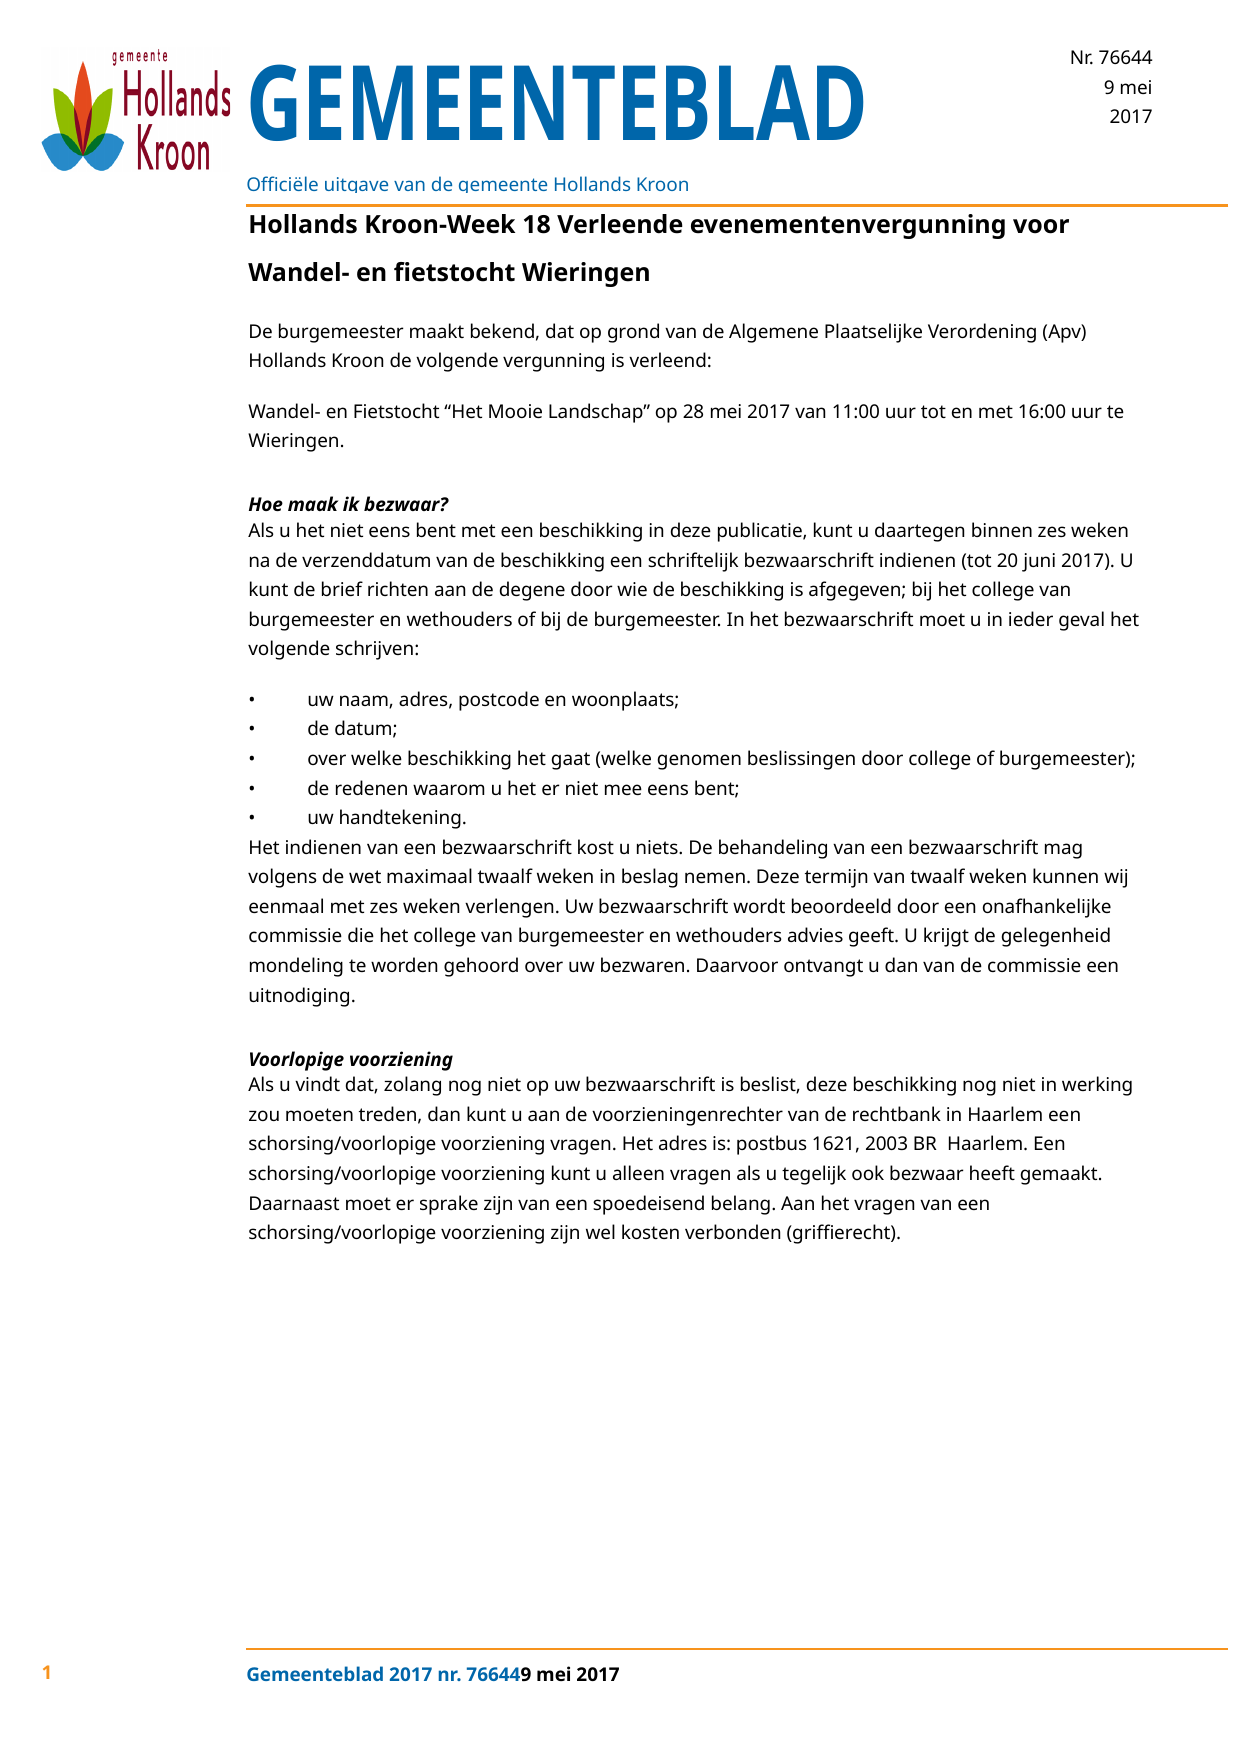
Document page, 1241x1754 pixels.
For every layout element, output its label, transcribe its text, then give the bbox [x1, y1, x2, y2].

text Hollands Kroon-Week 18 Verleende evenementenvergunning voor Wandel- en fietstocht Wieringen [248, 207, 1152, 288]
text Als u vindt dat, zolang nog niet op uw bezwaarschrift is beslist, deze beschikking nog niet in werking zou moeten treden, dan kunt u aan de voorzieningenrechter van de rechtbank in Haarlem een schorsing/voorlopige voorziening vragen. Het adres is: postbus 1621, 2003 BR Haarlem. Een schorsing/voorlopige voorziening kunt u alleen vragen als u tegelijk ook bezwaar heeft gemaakt. Daarnaast moet er sprake zijn van een spoedeisend belang. Aan het vragen van een schorsing/voorlopige voorziening zijn wel kosten verbonden (griffierecht). [248, 1071, 1152, 1245]
text Wandel- en Fietstocht “Het Mooie Landschap” op 28 mei 2017 van 11:00 uur tot en met 16:00 uur te Wieringen. [248, 398, 1152, 453]
list uw naam, adres, postcode en woonplaats; [248, 686, 1152, 712]
text De burgemeester maakt bekend, dat op grond van de Algemene Plaatselijke Verordening (Apv) Hollands Kroon de volgende vergunning is verleend: [248, 318, 1152, 373]
text Hoe maak ik bezwaar? [248, 491, 1152, 517]
list de datum; [248, 716, 1152, 741]
list uw handtekening. [248, 804, 1152, 830]
list over welke beschikking het gaat (welke genomen beslissingen door college of burgemeester); [248, 745, 1152, 771]
list de redenen waarom u het er niet mee eens bent; [248, 775, 1152, 800]
text Het indienen van een bezwaarschrift kost u niets. De behandeling van een bezwaarschrift mag volgens de wet maximaal twaalf weken in beslag nemen. Deze termijn van twaalf weken kunnen wij eenmaal met zes weken verlengen. Uw bezwaarschrift wordt beoordeeld door een onafhankelijke commissie die het college van burgemeester en wethouders advies geeft. U krijgt de gelegenheid mondeling te worden gehoord over uw bezwaren. Daarvoor ontvangt u dan van de commissie een uitnodiging. [248, 834, 1152, 1007]
picture [41, 47, 231, 172]
text Als u het niet eens bent met een beschikking in deze publicatie, kunt u daartegen binnen zes weken na de verzenddatum van de beschikking een schriftelijk bezwaarschrift indienen (tot 20 juni 2017). U kunt de brief richten aan de degene door wie de beschikking is afgegeven; bij het college van burgemeester en wethouders of bij de burgemeester. In het bezwaarschrift moet u in ieder geval het volgende schrijven: [248, 517, 1152, 661]
text Voorlopige voorziening [248, 1046, 1152, 1071]
